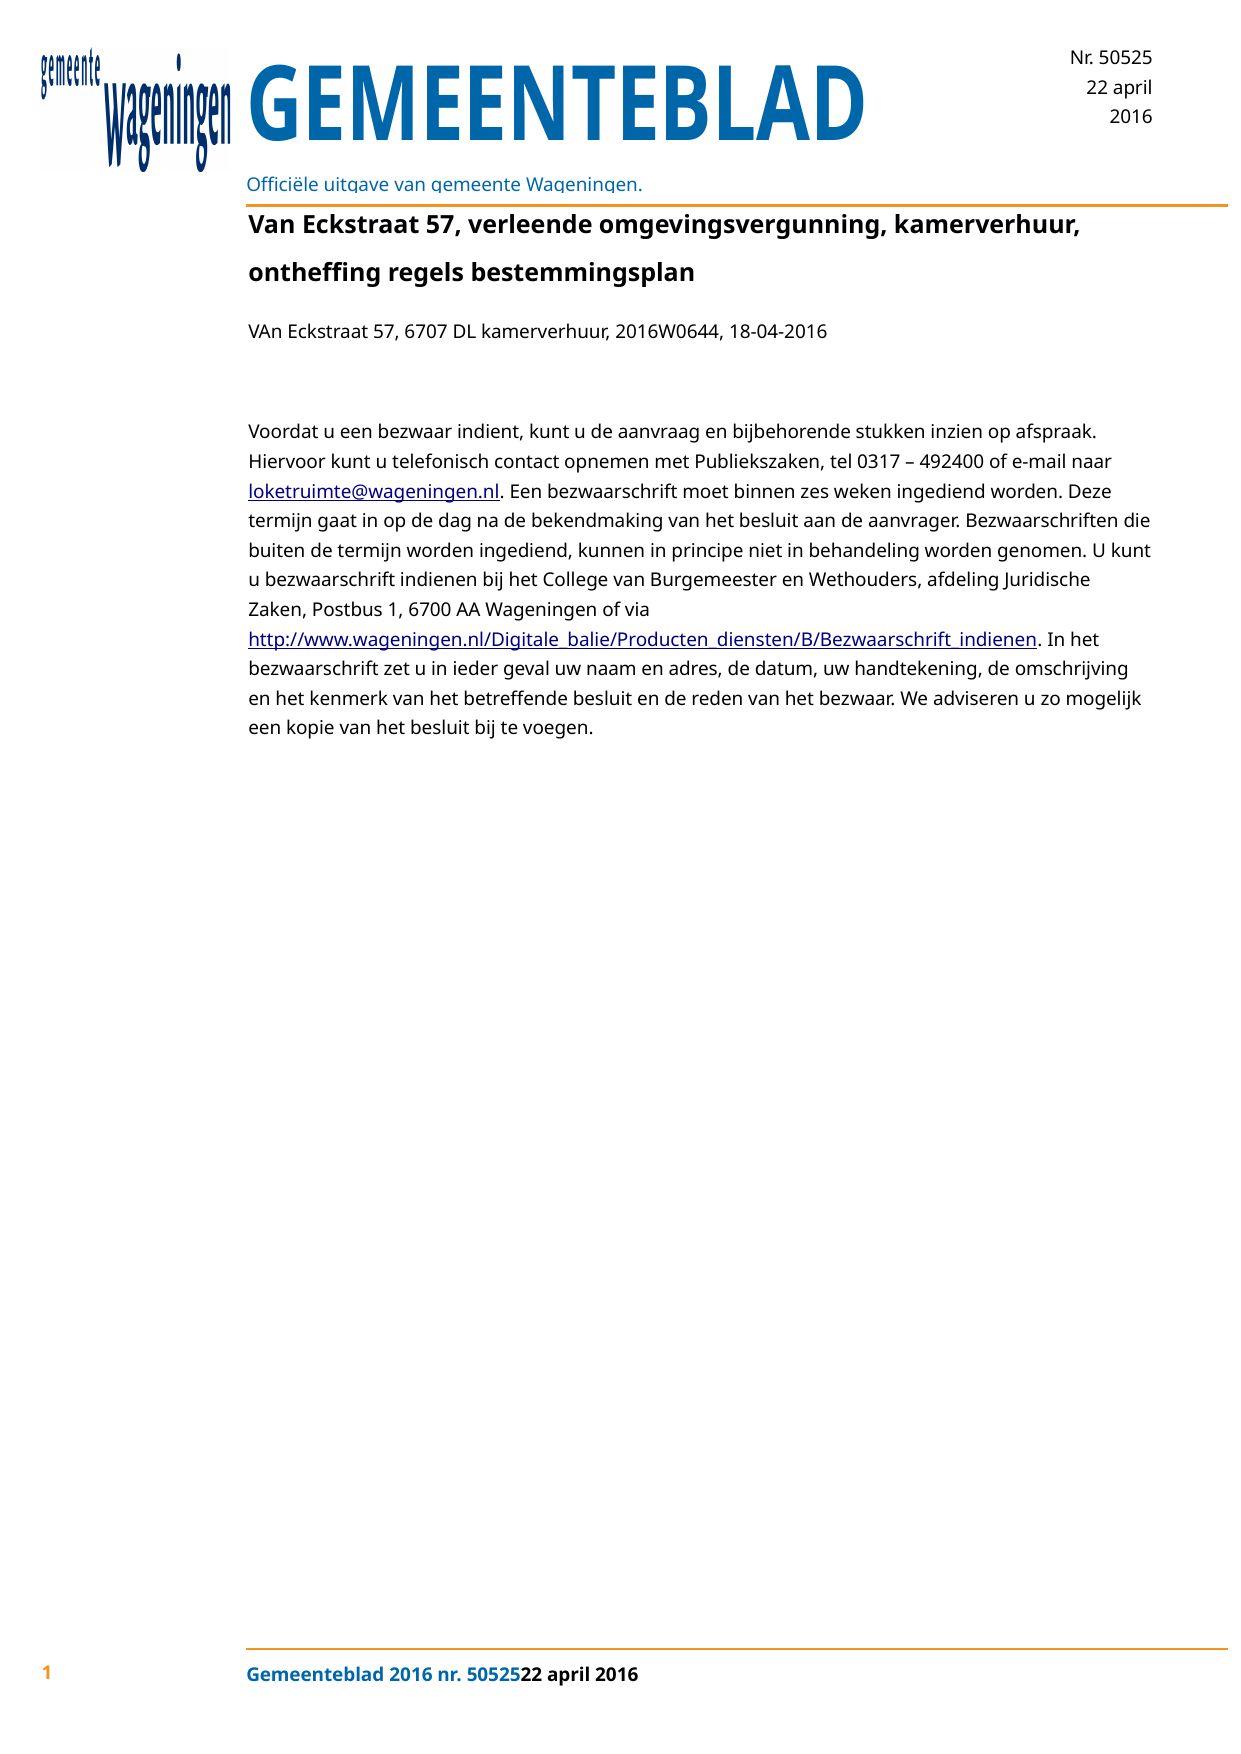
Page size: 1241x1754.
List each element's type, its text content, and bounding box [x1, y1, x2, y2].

picture [41, 47, 231, 172]
text VAn Eckstraat 57, 6707 DL kamerverhuur, 2016W0644, 18-04-2016 [248, 318, 1152, 344]
text Van Eckstraat 57, verleende omgevingsvergunning, kamerverhuur, ontheffing regels bestemmingsplan [248, 207, 1152, 288]
text Voordat u een bezwaar indient, kunt u de aanvraag en bijbehorende stukken inzien op afspraak. Hiervoor kunt u telefonisch contact opnemen met Publiekszaken, tel 0317 – 492400 of e-mail naar loketruimte@wageningen.nl. Een bezwaarschrift moet binnen zes weken ingediend worden. Deze termijn gaat in op de dag na de bekendmaking van het besluit aan de aanvrager. Bezwaarschriften die buiten de termijn worden ingediend, kunnen in principe niet in behandeling worden genomen. U kunt u bezwaarschrift indienen bij het College van Burgemeester en Wethouders, afdeling Juridische Zaken, Postbus 1, 6700 AA Wageningen of via http://www.wageningen.nl/Digitale_balie/Producten_diensten/B/Bezwaarschrift_indienen. In het bezwaarschrift zet u in ieder geval uw naam en adres, de datum, uw handtekening, de omschrijving en het kenmerk van het betreffende besluit en de reden van het bezwaar. We adviseren u zo mogelijk een kopie van het besluit bij te voegen. [248, 419, 1152, 740]
